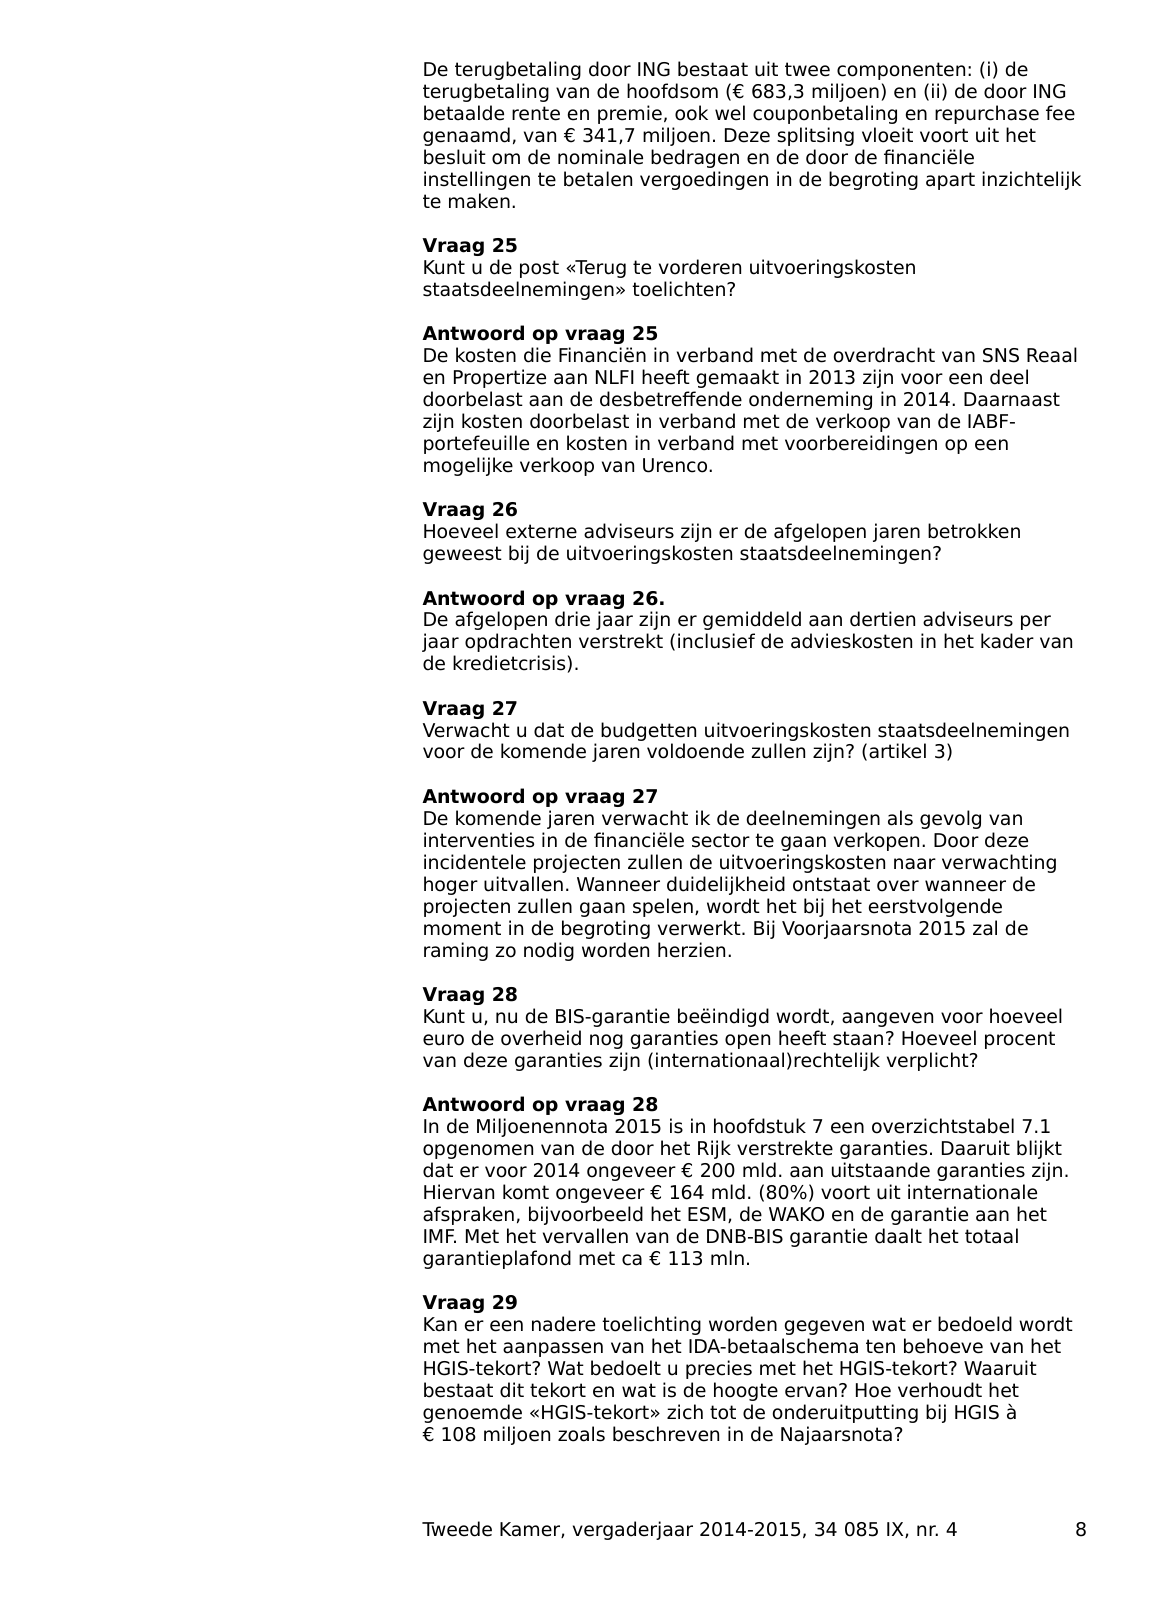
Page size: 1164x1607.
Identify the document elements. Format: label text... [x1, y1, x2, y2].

text Kunt u, nu de BIS-garantie beëindigd wordt, aangeven voor hoeveel euro de overheid nog garanties open heeft staan? Hoeveel procent van deze garanties zijn (internationaal)rechtelijk verplicht? [422, 1006, 1087, 1072]
text Vraag 25 [422, 235, 1087, 257]
text Kan er een nadere toelichting worden gegeven wat er bedoeld wordt met het aanpassen van het IDA-betaalschema ten behoeve van het HGIS-tekort? Wat bedoelt u precies met het HGIS-tekort? Waaruit bestaat dit tekort en wat is de hoogte ervan? Hoe verhoudt het genoemde «HGIS-tekort» zich tot de onderuitputting bij HGIS à € 108 miljoen zoals beschreven in de Najaarsnota? [422, 1314, 1087, 1446]
text Vraag 29 [422, 1292, 1087, 1314]
text Hoeveel externe adviseurs zijn er de afgelopen jaren betrokken geweest bij de uitvoeringskosten staatsdeelnemingen? [422, 521, 1087, 565]
text Vraag 28 [422, 984, 1087, 1006]
text Antwoord op vraag 26. [422, 587, 1087, 609]
text Vraag 26 [422, 499, 1087, 521]
text Antwoord op vraag 25 [422, 323, 1087, 345]
text In de Miljoenennota 2015 is in hoofdstuk 7 een overzichtstabel 7.1 opgenomen van de door het Rijk verstrekte garanties. Daaruit blijkt dat er voor 2014 ongeveer € 200 mld. aan uitstaande garanties zijn. Hiervan komt ongeveer € 164 mld. (80%) voort uit internationale afspraken, bijvoorbeeld het ESM, de WAKO en de garantie aan het IMF. Met het vervallen van de DNB-BIS garantie daalt het totaal garantieplafond met ca € 113 mln. [422, 1116, 1087, 1269]
text De afgelopen drie jaar zijn er gemiddeld aan dertien adviseurs per jaar opdrachten verstrekt (inclusief de advieskosten in het kader van de kredietcrisis). [422, 609, 1087, 675]
text Kunt u de post «Terug te vorderen uitvoeringskosten staatsdeelnemingen» toelichten? [422, 257, 1087, 301]
text Antwoord op vraag 28 [422, 1094, 1087, 1116]
text De kosten die Financiën in verband met de overdracht van SNS Reaal en Propertize aan NLFI heeft gemaakt in 2013 zijn voor een deel doorbelast aan de desbetreffende onderneming in 2014. Daarnaast zijn kosten doorbelast in verband met de verkoop van de IABF-portefeuille en kosten in verband met voorbereidingen op een mogelijke verkoop van Urenco. [422, 345, 1087, 477]
text De terugbetaling door ING bestaat uit twee componenten: (i) de terugbetaling van de hoofdsom (€ 683,3 miljoen) en (ii) de door ING betaalde rente en premie, ook wel couponbetaling en repurchase fee genaamd, van € 341,7 miljoen. Deze splitsing vloeit voort uit het besluit om de nominale bedragen en de door de financiële instellingen te betalen vergoedingen in de begroting apart inzichtelijk te maken. [422, 59, 1087, 213]
text De komende jaren verwacht ik de deelnemingen als gevolg van interventies in de financiële sector te gaan verkopen. Door deze incidentele projecten zullen de uitvoeringskosten naar verwachting hoger uitvallen. Wanneer duidelijkheid ontstaat over wanneer de projecten zullen gaan spelen, wordt het bij het eerstvolgende moment in de begroting verwerkt. Bij Voorjaarsnota 2015 zal de raming zo nodig worden herzien. [422, 808, 1087, 961]
text Antwoord op vraag 27 [422, 786, 1087, 808]
text Verwacht u dat de budgetten uitvoeringskosten staatsdeelnemingen voor de komende jaren voldoende zullen zijn? (artikel 3) [422, 719, 1087, 763]
text Vraag 27 [422, 697, 1087, 719]
